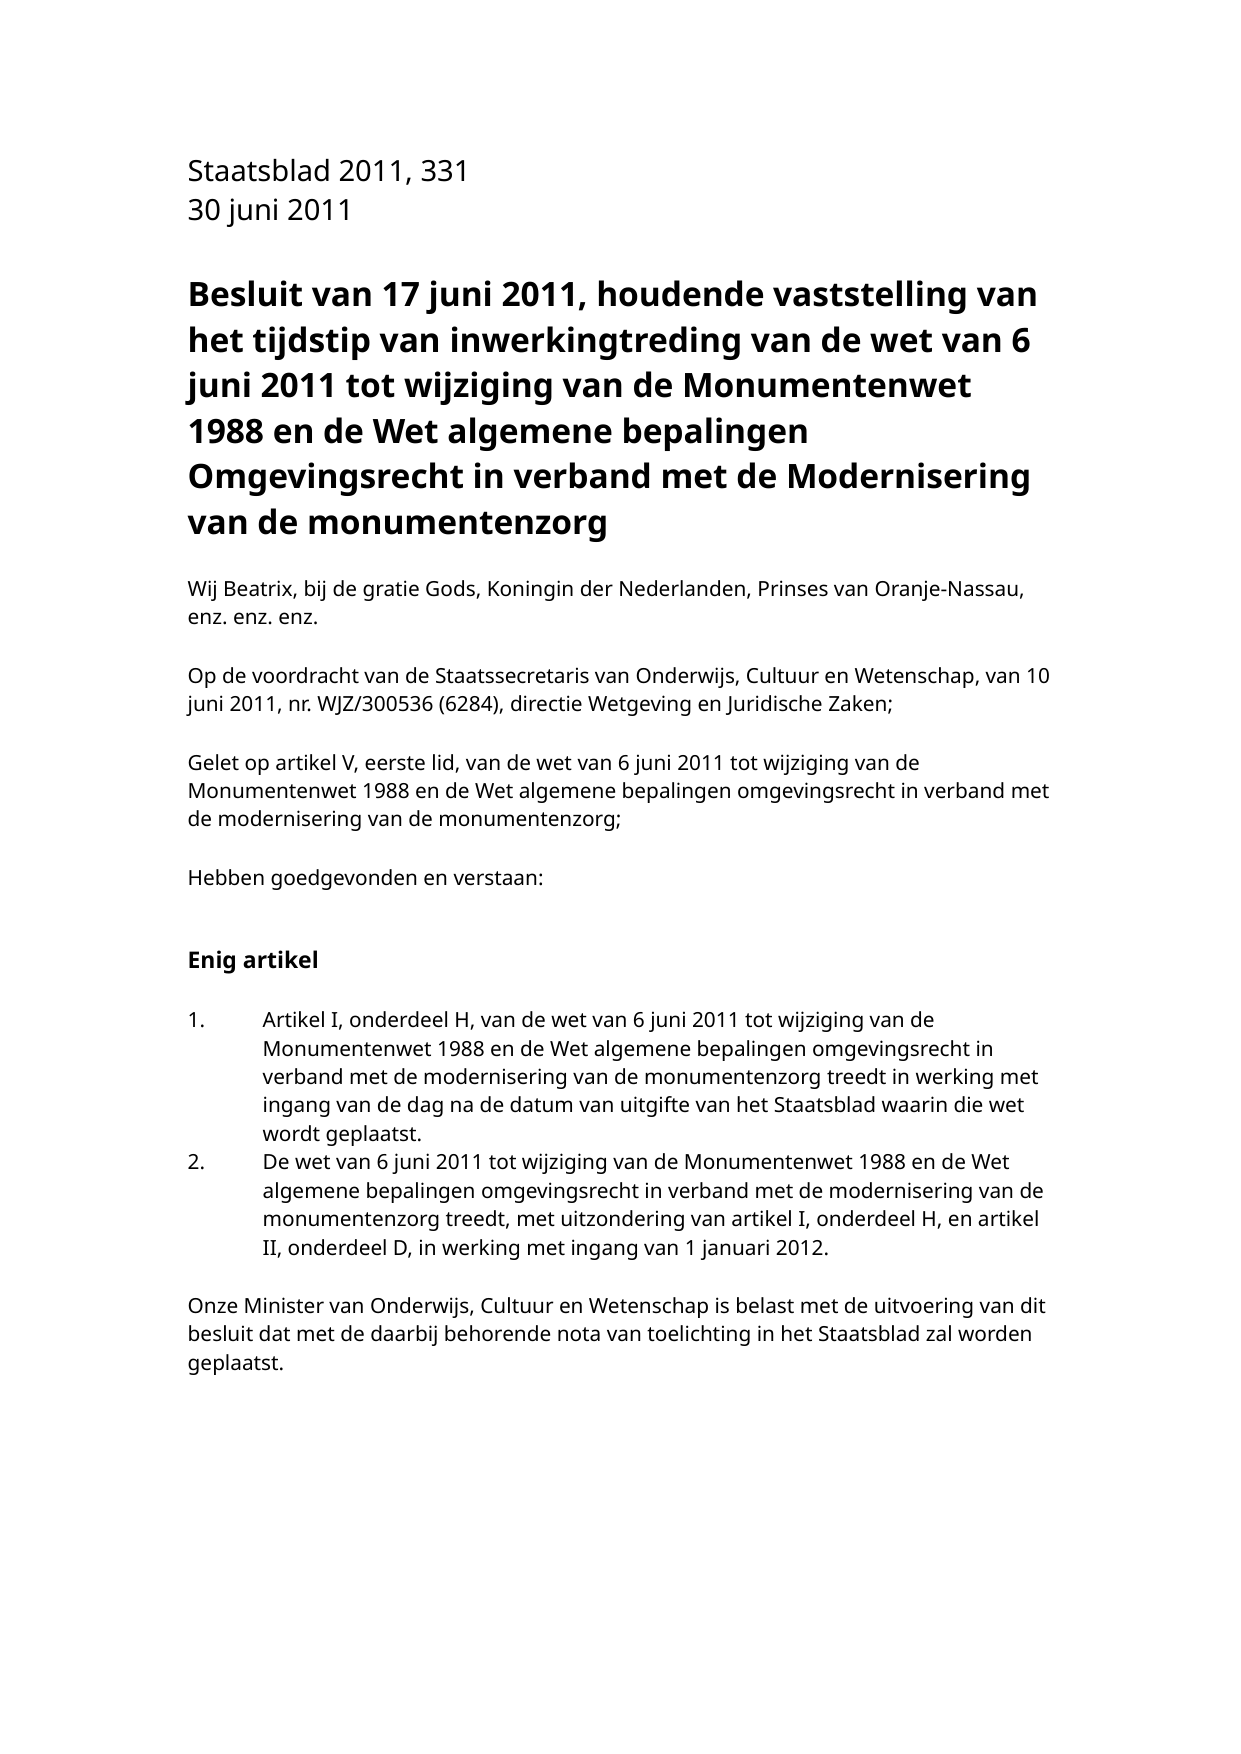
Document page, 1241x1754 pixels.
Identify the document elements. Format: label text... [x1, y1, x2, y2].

text Staatsblad 2011, 331 [187, 150, 1053, 190]
text Hebben goedgevonden en verstaan: [187, 863, 1053, 891]
text 30 juni 2011 [187, 190, 1053, 229]
text Wij Beatrix, bij de gratie Gods, Koningin der Nederlanden, Prinses van Oranje-Nassau, enz. enz. enz. [187, 574, 1053, 631]
list De wet van 6 juni 2011 tot wijziging van de Monumentenwet 1988 en de Wet algemene bepalingen omgevingsrecht in verband met de modernisering van de monumentenzorg treedt, met uitzondering van artikel I, onderdeel H, en artikel II, onderdeel D, in werking met ingang van 1 januari 2012. [187, 1147, 1053, 1261]
subtitle Enig artikel [187, 944, 1053, 975]
text Gelet op artikel V, eerste lid, van de wet van 6 juni 2011 tot wijziging van de Monumentenwet 1988 en de Wet algemene bepalingen omgevingsrecht in verband met de modernisering van de monumentenzorg; [187, 748, 1053, 833]
list Artikel I, onderdeel H, van de wet van 6 juni 2011 tot wijziging van de Monumentenwet 1988 en de Wet algemene bepalingen omgevingsrecht in verband met de modernisering van de monumentenzorg treedt in werking met ingang van de dag na de datum van uitgifte van het Staatsblad waarin die wet wordt geplaatst. [187, 1005, 1053, 1147]
subtitle Besluit van 17 juni 2011, houdende vaststelling van het tijdstip van inwerkingtreding van de wet van 6 juni 2011 tot wijziging van de Monumentenwet 1988 en de Wet algemene bepalingen Omgevingsrecht in verband met de Modernisering van de monumentenzorg [187, 271, 1053, 544]
text Onze Minister van Onderwijs, Cultuur en Wetenschap is belast met de uitvoering van dit besluit dat met de daarbij behorende nota van toelichting in het Staatsblad zal worden geplaatst. [187, 1291, 1053, 1376]
text Op de voordracht van de Staatssecretaris van Onderwijs, Cultuur en Wetenschap, van 10 juni 2011, nr. WJZ/300536 (6284), directie Wetgeving en Juridische Zaken; [187, 661, 1053, 718]
